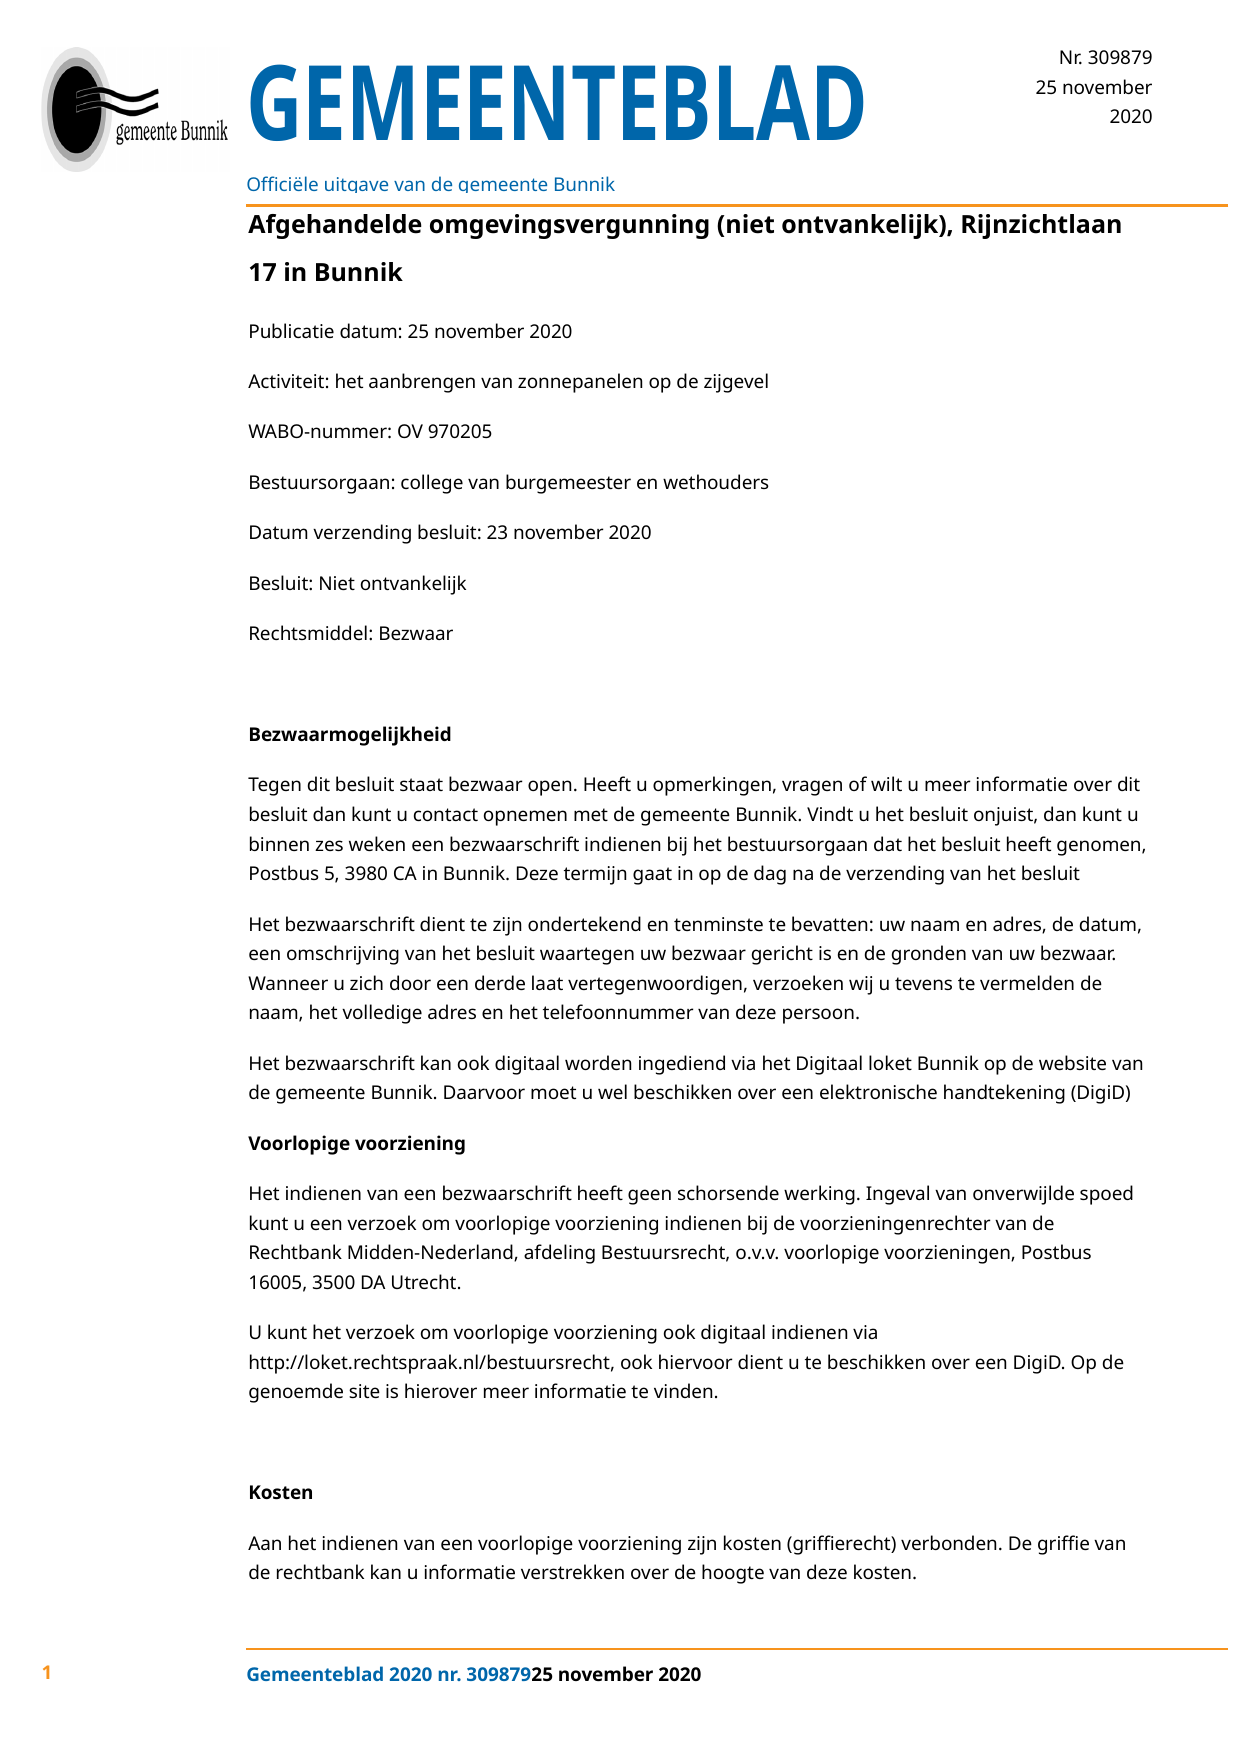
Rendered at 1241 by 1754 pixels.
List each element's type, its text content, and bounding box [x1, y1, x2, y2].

text WABO-nummer: OV 970205 [248, 419, 1152, 444]
picture [41, 47, 231, 172]
text Het bezwaarschrift dient te zijn ondertekend en tenminste te bevatten: uw naam en adres, de datum, een omschrijving van het besluit waartegen uw bezwaar gericht is en de gronden van uw bezwaar. Wanneer u zich door een derde laat vertegenwoordigen, verzoeken wij u tevens te vermelden de naam, het volledige adres en het telefoonnummer van deze persoon. [248, 911, 1152, 1025]
text Tegen dit besluit staat bezwaar open. Heeft u opmerkingen, vragen of wilt u meer informatie over dit besluit dan kunt u contact opnemen met de gemeente Bunnik. Vindt u het besluit onjuist, dan kunt u binnen zes weken een bezwaarschrift indienen bij het bestuursorgaan dat het besluit heeft genomen, Postbus 5, 3980 CA in Bunnik. Deze termijn gaat in op de dag na de verzending van het besluit [248, 772, 1152, 886]
text Aan het indienen van een voorlopige voorziening zijn kosten (griffierecht) verbonden. De griffie van de rechtbank kan u informatie verstrekken over de hoogte van deze kosten. [248, 1530, 1152, 1585]
text Voorlopige voorziening [248, 1130, 1152, 1156]
text Activiteit: het aanbrengen van zonnepanelen op de zijgevel [248, 368, 1152, 394]
text Het indienen van een bezwaarschrift heeft geen schorsende werking. Ingeval van onverwijlde spoed kunt u een verzoek om voorlopige voorziening indienen bij de voorzieningenrechter van de Rechtbank Midden-Nederland, afdeling Bestuursrecht, o.v.v. voorlopige voorzieningen, Postbus 16005, 3500 DA Utrecht. [248, 1180, 1152, 1295]
text U kunt het verzoek om voorlopige voorziening ook digitaal indienen via http://loket.rechtspraak.nl/bestuursrecht, ook hiervoor dient u te beschikken over een DigiD. Op de genoemde site is hierover meer informatie te vinden. [248, 1319, 1152, 1404]
text Datum verzending besluit: 23 november 2020 [248, 519, 1152, 545]
text Rechtsmiddel: Bezwaar [248, 620, 1152, 646]
text Bezwaarmogelijkheid [248, 721, 1152, 747]
text Bestuursorgaan: college van burgemeester en wethouders [248, 469, 1152, 495]
text Besluit: Niet ontvankelijk [248, 570, 1152, 596]
text Kosten [248, 1479, 1152, 1505]
text Afgehandelde omgevingsvergunning (niet ontvankelijk), Rijnzichtlaan 17 in Bunnik [248, 207, 1152, 288]
text Het bezwaarschrift kan ook digitaal worden ingediend via het Digitaal loket Bunnik op de website van de gemeente Bunnik. Daarvoor moet u wel beschikken over een elektronische handtekening (DigiD) [248, 1050, 1152, 1105]
text Publicatie datum: 25 november 2020 [248, 318, 1152, 344]
